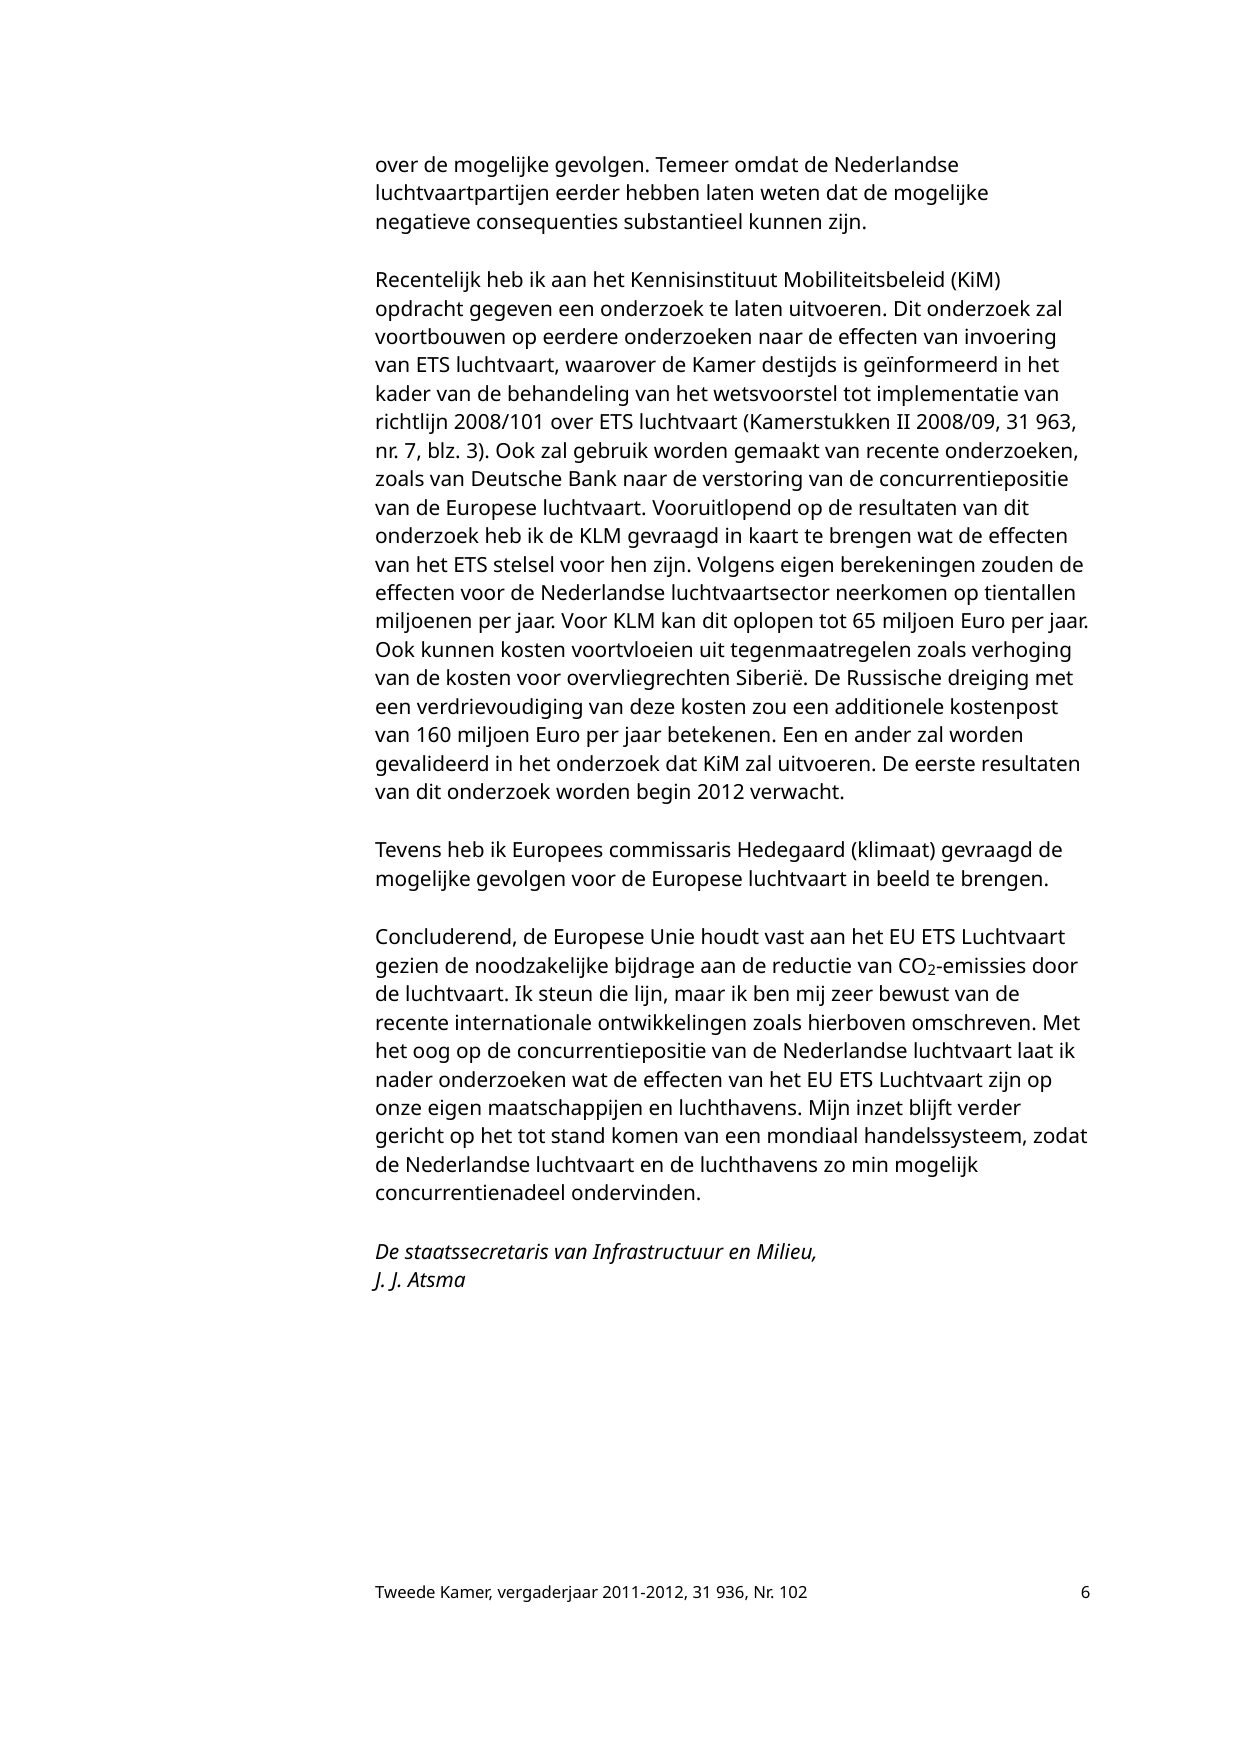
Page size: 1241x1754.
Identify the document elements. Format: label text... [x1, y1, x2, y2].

text De staatssecretaris van Infrastructuur en Milieu, [375, 1237, 1090, 1265]
text Concluderend, de Europese Unie houdt vast aan het EU ETS Luchtvaart gezien de noodzakelijke bijdrage aan de reductie van CO2-emissies door de luchtvaart. Ik steun die lijn, maar ik ben mij zeer bewust van de recente internationale ontwikkelingen zoals hierboven omschreven. Met het oog op de concurrentiepositie van de Nederlandse luchtvaart laat ik nader onderzoeken wat de effecten van het EU ETS Luchtvaart zijn op onze eigen maatschappijen en luchthavens. Mijn inzet blijft verder gericht op het tot stand komen van een mondiaal handelssysteem, zodat de Nederlandse luchtvaart en de luchthavens zo min mogelijk concurrentienadeel ondervinden. [375, 922, 1090, 1207]
text Recentelijk heb ik aan het Kennisinstituut Mobiliteitsbeleid (KiM) opdracht gegeven een onderzoek te laten uitvoeren. Dit onderzoek zal voortbouwen op eerdere onderzoeken naar de effecten van invoering van ETS luchtvaart, waarover de Kamer destijds is geïnformeerd in het kader van de behandeling van het wetsvoorstel tot implementatie van richtlijn 2008/101 over ETS luchtvaart (Kamerstukken II 2008/09, 31 963, nr. 7, blz. 3). Ook zal gebruik worden gemaakt van recente onderzoeken, zoals van Deutsche Bank naar de verstoring van de concurrentiepositie van de Europese luchtvaart. Vooruitlopend op de resultaten van dit onderzoek heb ik de KLM gevraagd in kaart te brengen wat de effecten van het ETS stelsel voor hen zijn. Volgens eigen berekeningen zouden de effecten voor de Nederlandse luchtvaartsector neerkomen op tientallen miljoenen per jaar. Voor KLM kan dit oplopen tot 65 miljoen Euro per jaar. Ook kunnen kosten voortvloeien uit tegenmaatregelen zoals verhoging van de kosten voor overvliegrechten Siberië. De Russische dreiging met een verdrievoudiging van deze kosten zou een additionele kostenpost van 160 miljoen Euro per jaar betekenen. Een en ander zal worden gevalideerd in het onderzoek dat KiM zal uitvoeren. De eerste resultaten van dit onderzoek worden begin 2012 verwacht. [375, 265, 1090, 806]
text over de mogelijke gevolgen. Temeer omdat de Nederlandse luchtvaartpartijen eerder hebben laten weten dat de mogelijke negatieve consequenties substantieel kunnen zijn. [375, 150, 1090, 235]
text Tevens heb ik Europees commissaris Hedegaard (klimaat) gevraagd de mogelijke gevolgen voor de Europese luchtvaart in beeld te brengen. [375, 836, 1090, 892]
text J. J. Atsma [375, 1265, 1090, 1294]
